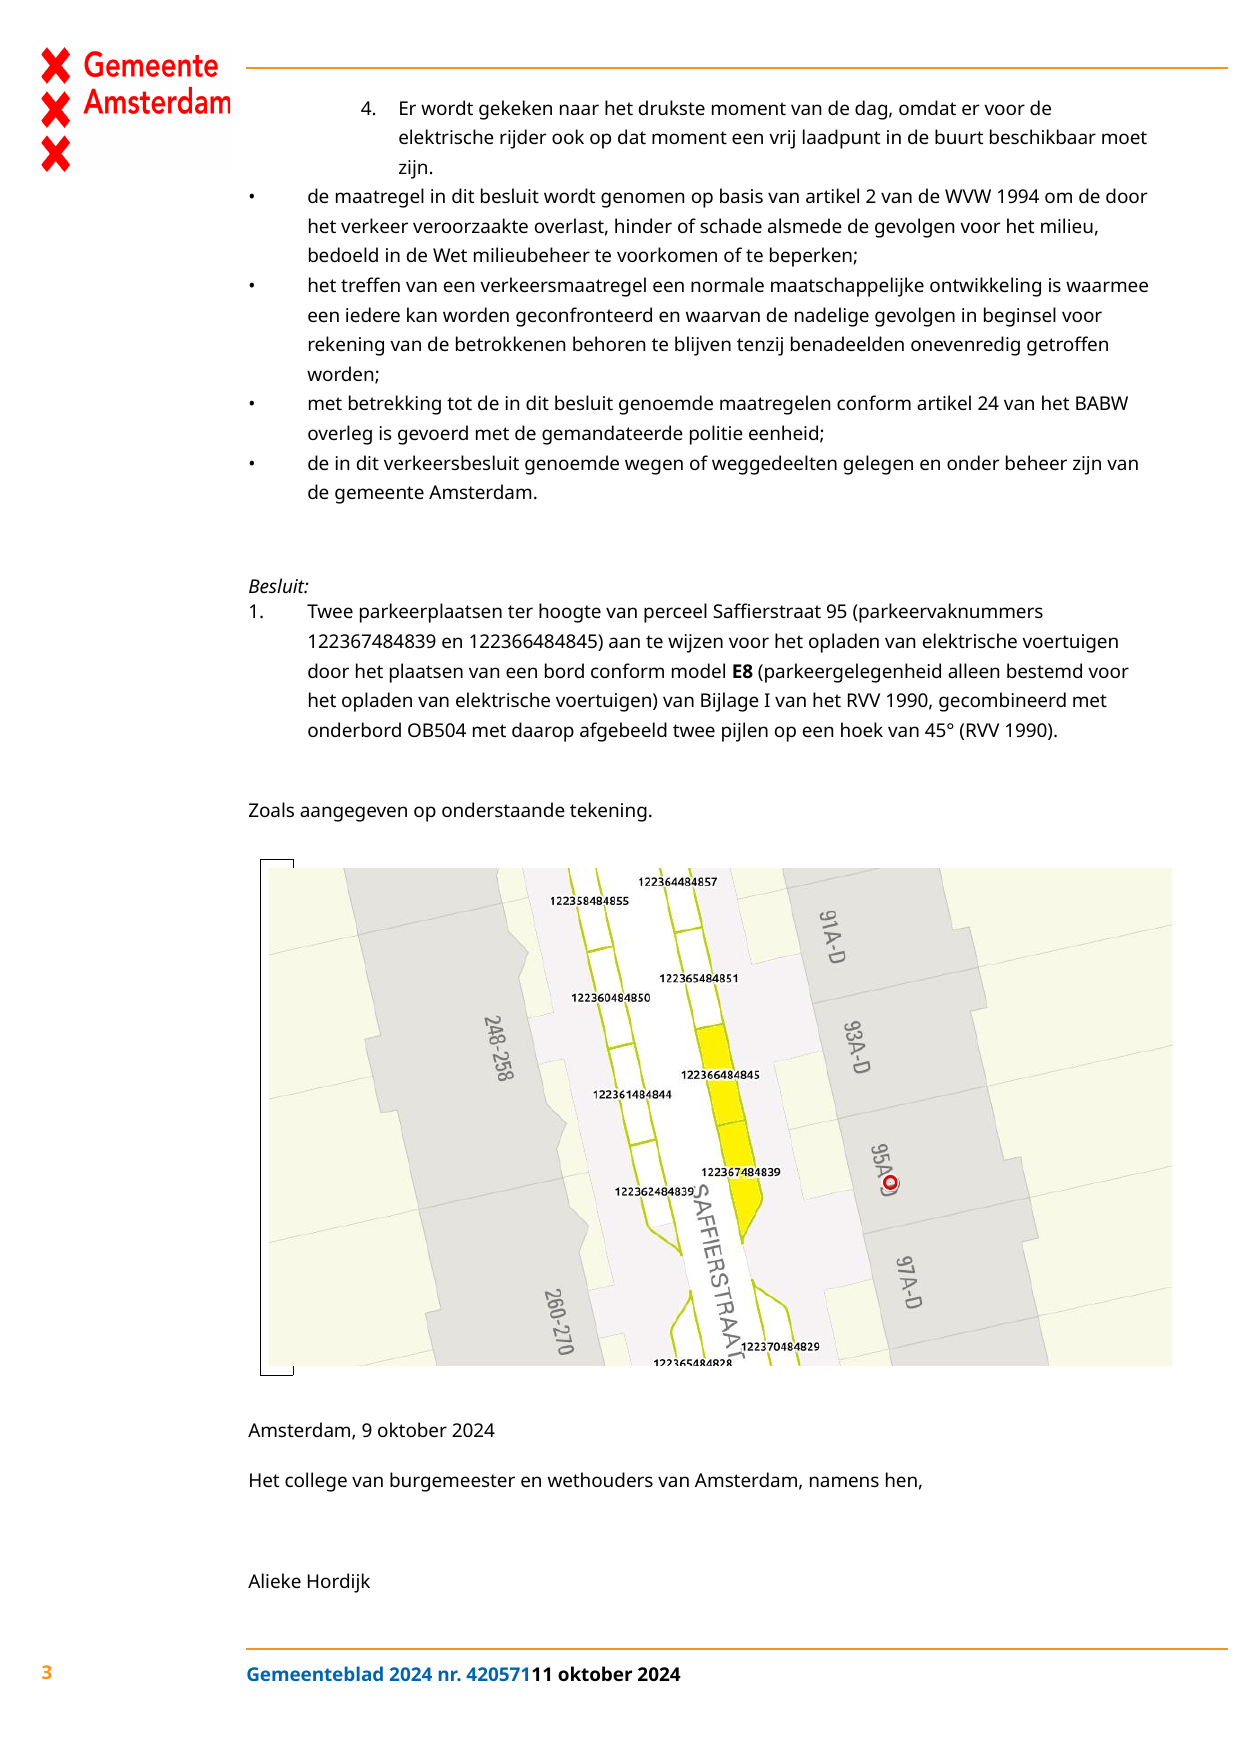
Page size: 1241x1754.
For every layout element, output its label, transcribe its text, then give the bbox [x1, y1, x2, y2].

text Zoals aangegeven op onderstaande tekening. [248, 797, 1152, 823]
picture [268, 868, 1173, 1366]
list het treffen van een verkeersmaatregel een normale maatschappelijke ontwikkeling is waarmee een iedere kan worden geconfronteerd en waarvan de nadelige gevolgen in beginsel voor rekening van de betrokkenen behoren te blijven tenzij benadeelden onevenredig getroffen worden; [248, 272, 1152, 387]
list de maatregel in dit besluit wordt genomen op basis van artikel 2 van de WVW 1994 om de door het verkeer veroorzaakte overlast, hinder of schade alsmede de gevolgen voor het milieu, bedoeld in de Wet milieubeheer te voorkomen of te beperken; [248, 183, 1152, 268]
text Alieke Hordijk [248, 1568, 1152, 1594]
picture [41, 47, 231, 172]
list Twee parkeerplaatsen ter hoogte van perceel Saffierstraat 95 (parkeervaknummers 122367484839 en 122366484845) aan te wijzen voor het opladen van elektrische voertuigen door het plaatsen van een bord conform model E8 (parkeergelegenheid alleen bestemd voor het opladen van elektrische voertuigen) van Bijlage I van het RVV 1990, gecombineerd met onderbord OB504 met daarop afgebeeld twee pijlen op een hoek van 45° (RVV 1990). [248, 599, 1152, 743]
text Besluit: [248, 573, 1152, 599]
text Amsterdam, 9 oktober 2024 [248, 1417, 1152, 1443]
list met betrekking tot de in dit besluit genoemde maatregelen conform artikel 24 van het BABW overleg is gevoerd met de gemandateerde politie eenheid; [248, 391, 1152, 446]
list Er wordt gekeken naar het drukste moment van de dag, omdat er voor de elektrische rijder ook op dat moment een vrij laadpunt in de buurt beschikbaar moet zijn. [361, 95, 1152, 180]
list de in dit verkeersbesluit genoemde wegen of weggedeelten gelegen en onder beheer zijn van de gemeente Amsterdam. [248, 450, 1152, 505]
text Het college van burgemeester en wethouders van Amsterdam, namens hen, [248, 1468, 1152, 1493]
